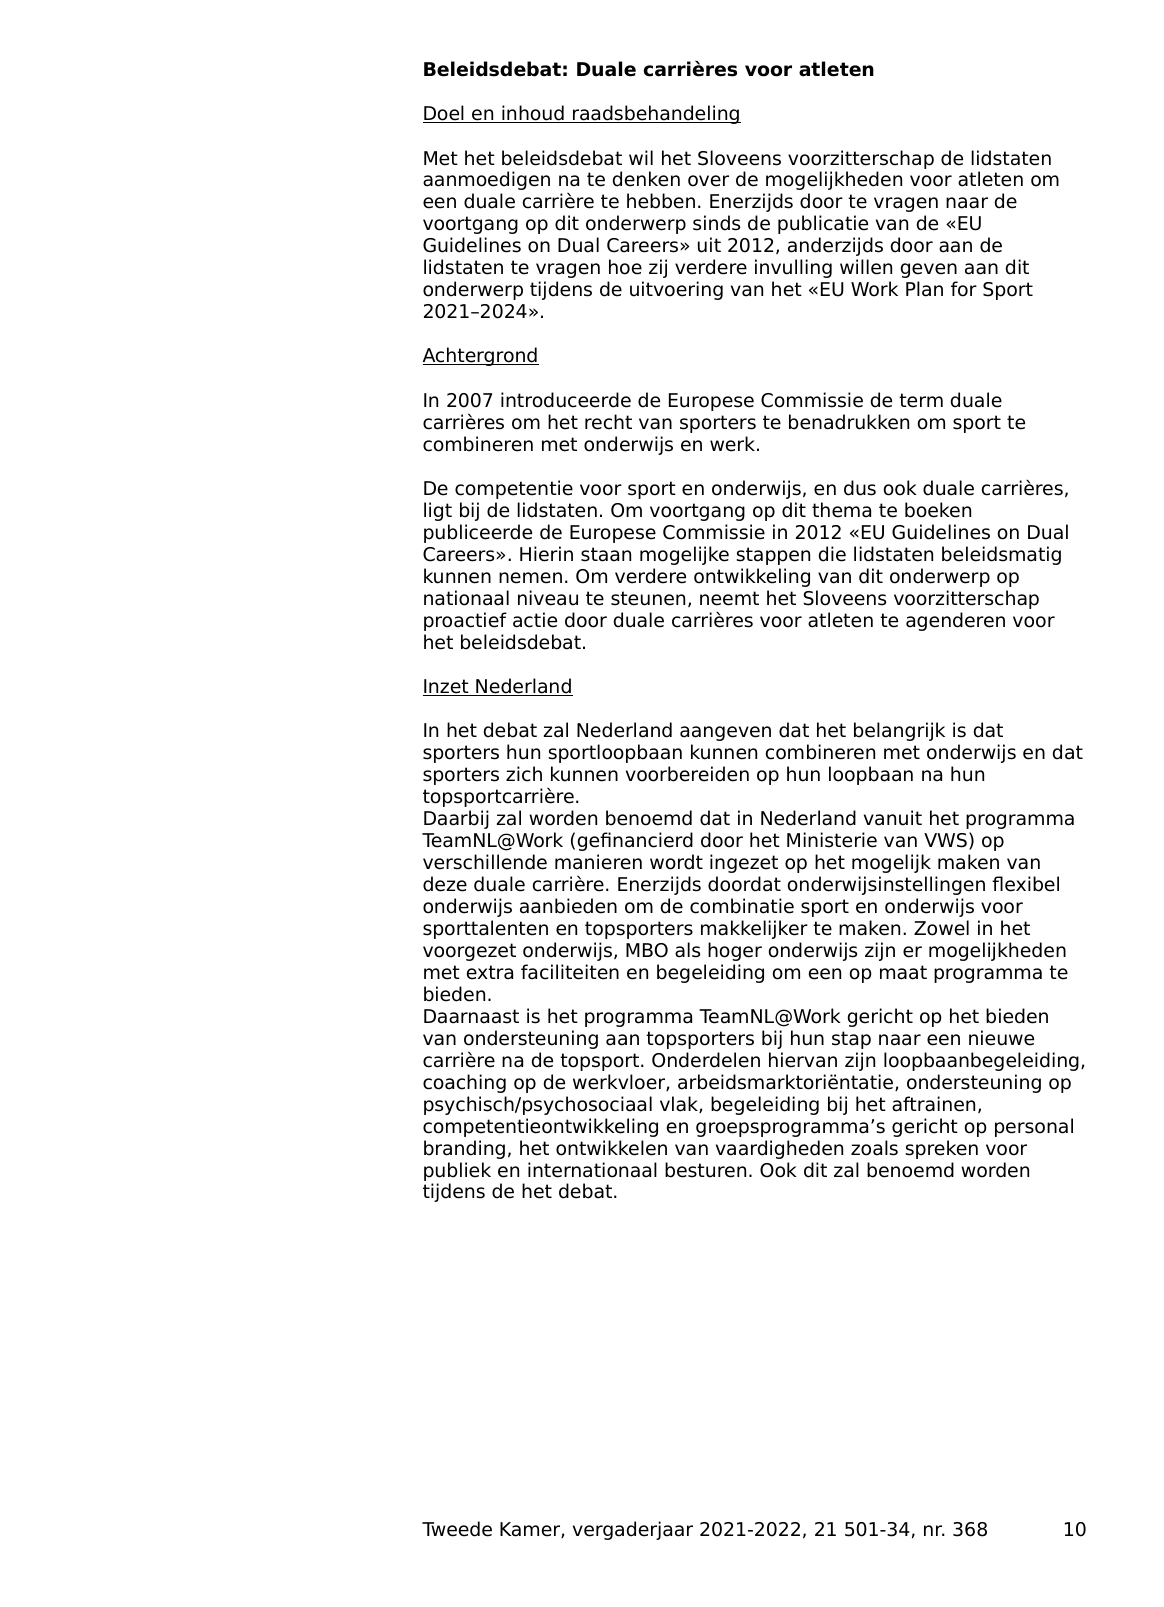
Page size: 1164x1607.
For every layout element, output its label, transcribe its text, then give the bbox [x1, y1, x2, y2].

text Daarbij zal worden benoemd dat in Nederland vanuit het programma TeamNL@Work (gefinancierd door het Ministerie van VWS) op verschillende manieren wordt ingezet op het mogelijk maken van deze duale carrière. Enerzijds doordat onderwijsinstellingen flexibel onderwijs aanbieden om de combinatie sport en onderwijs voor sporttalenten en topsporters makkelijker te maken. Zowel in het voorgezet onderwijs, MBO als hoger onderwijs zijn er mogelijkheden met extra faciliteiten en begeleiding om een op maat programma te bieden. [422, 808, 1087, 1006]
subtitle Beleidsdebat: Duale carrières voor atleten [422, 59, 1087, 81]
subtitle Doel en inhoud raadsbehandeling [422, 103, 1087, 125]
text De competentie voor sport en onderwijs, en dus ook duale carrières, ligt bij de lidstaten. Om voortgang op dit thema te boeken publiceerde de Europese Commissie in 2012 «EU Guidelines on Dual Careers». Hierin staan mogelijke stappen die lidstaten beleidsmatig kunnen nemen. Om verdere ontwikkeling van dit onderwerp op nationaal niveau te steunen, neemt het Sloveens voorzitterschap proactief actie door duale carrières voor atleten te agenderen voor het beleidsdebat. [422, 478, 1087, 653]
subtitle Inzet Nederland [422, 676, 1087, 698]
subtitle Achtergrond [422, 345, 1087, 367]
text In het debat zal Nederland aangeven dat het belangrijk is dat sporters hun sportloopbaan kunnen combineren met onderwijs en dat sporters zich kunnen voorbereiden op hun loopbaan na hun topsportcarrière. [422, 720, 1087, 808]
text In 2007 introduceerde de Europese Commissie de term duale carrières om het recht van sporters te benadrukken om sport te combineren met onderwijs en werk. [422, 389, 1087, 456]
text Daarnaast is het programma TeamNL@Work gericht op het bieden van ondersteuning aan topsporters bij hun stap naar een nieuwe carrière na de topsport. Onderdelen hiervan zijn loopbaanbegeleiding, coaching op de werkvloer, arbeidsmarktoriëntatie, ondersteuning op psychisch/psychosociaal vlak, begeleiding bij het aftrainen, competentieontwikkeling en groepsprogramma’s gericht op personal branding, het ontwikkelen van vaardigheden zoals spreken voor publiek en internationaal besturen. Ook dit zal benoemd worden tijdens de het debat. [422, 1006, 1087, 1203]
text Met het beleidsdebat wil het Sloveens voorzitterschap de lidstaten aanmoedigen na te denken over de mogelijkheden voor atleten om een duale carrière te hebben. Enerzijds door te vragen naar de voortgang op dit onderwerp sinds de publicatie van de «EU Guidelines on Dual Careers» uit 2012, anderzijds door aan de lidstaten te vragen hoe zij verdere invulling willen geven aan dit onderwerp tijdens de uitvoering van het «EU Work Plan for Sport 2021–2024». [422, 147, 1087, 323]
